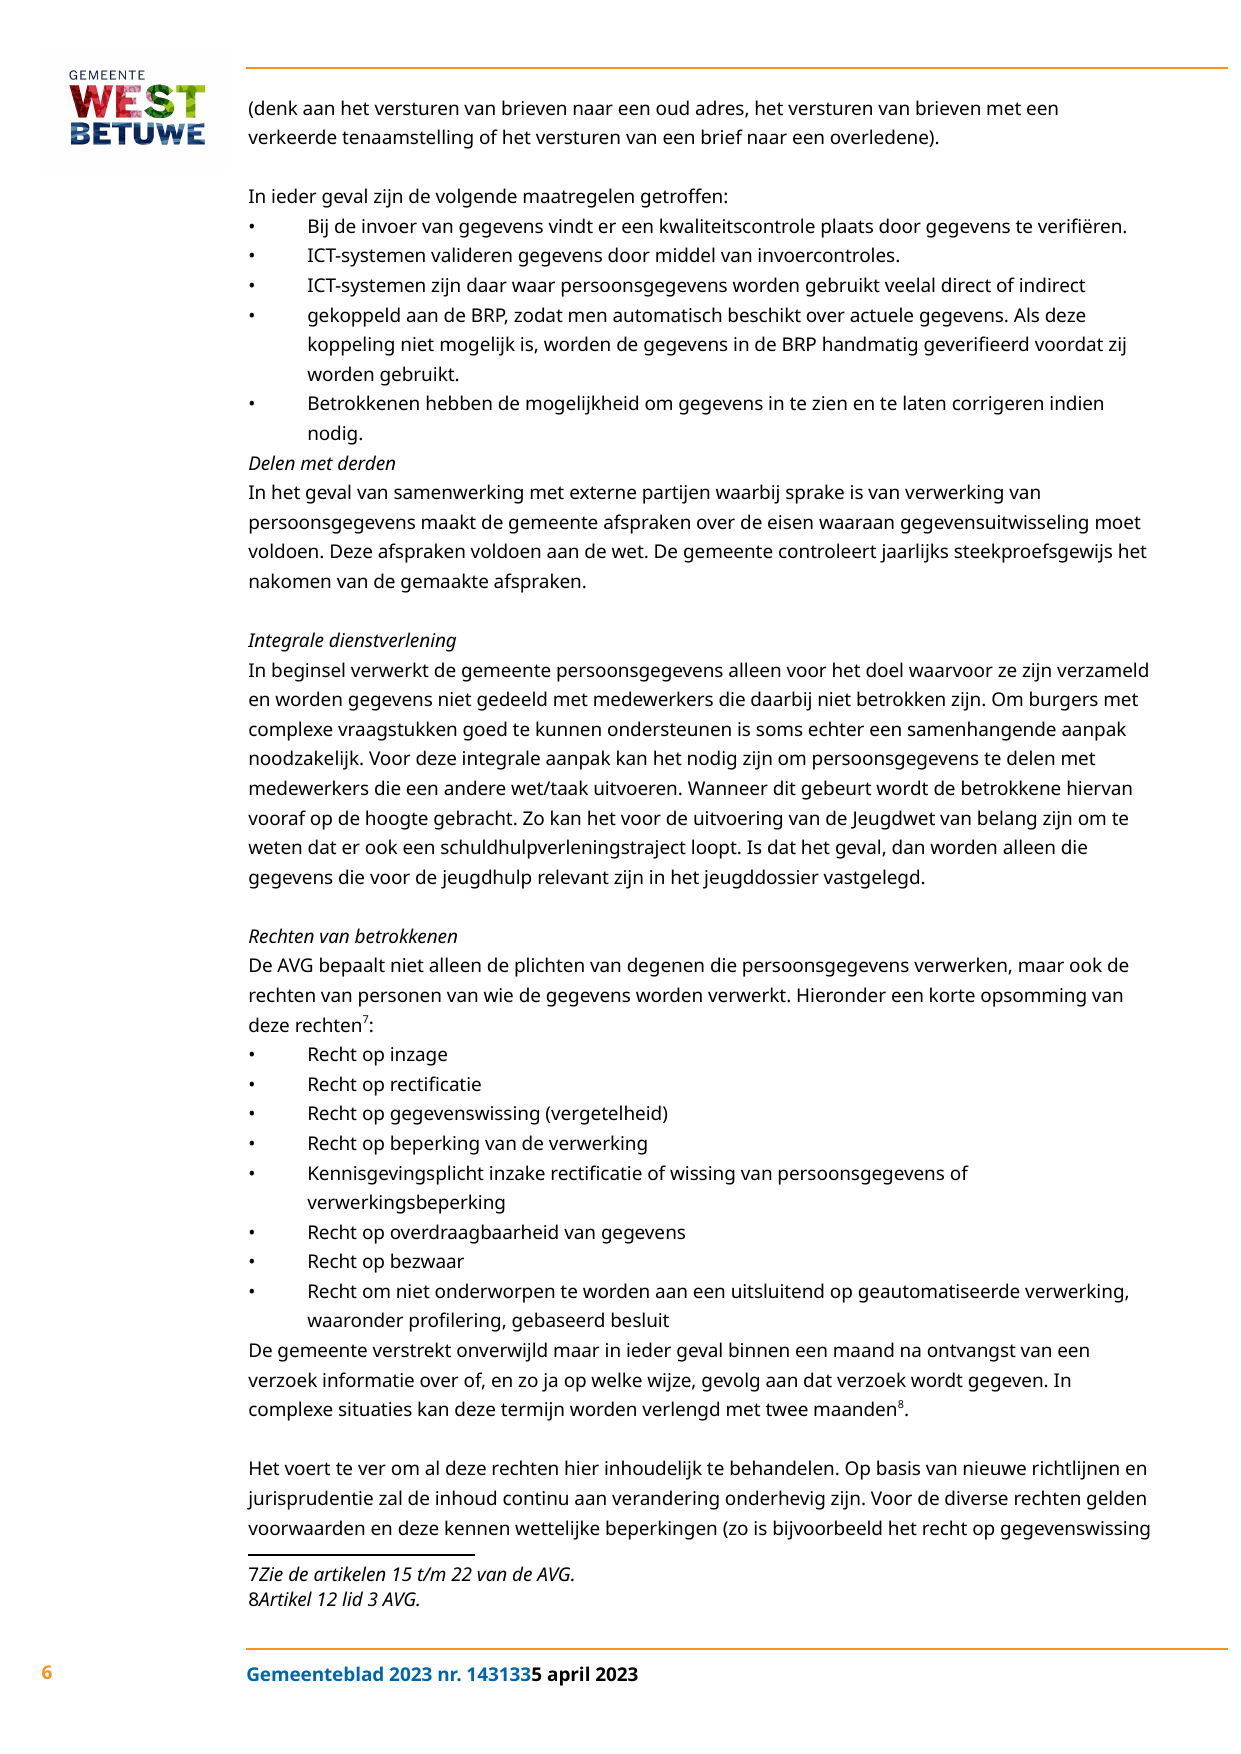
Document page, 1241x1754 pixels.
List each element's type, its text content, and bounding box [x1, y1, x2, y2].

text De gemeente verstrekt onverwijld maar in ieder geval binnen een maand na ontvangst van een verzoek informatie over of, en zo ja op welke wijze, gevolg aan dat verzoek wordt gegeven. In complexe situaties kan deze termijn worden verlengd met twee maanden. [248, 1337, 1152, 1422]
text Integrale dienstverlening [248, 627, 1152, 653]
text Artikel 12 lid 3 AVG. [248, 1586, 1152, 1612]
text Rechten van betrokkenen [248, 923, 1152, 949]
text In het geval van samenwerking met externe partijen waarbij sprake is van verwerking van persoonsgegevens maakt de gemeente afspraken over de eisen waaraan gegevensuitwisseling moet voldoen. Deze afspraken voldoen aan de wet. De gemeente controleert jaarlijks steekproefsgewijs het nakomen van de gemaakte afspraken. [248, 479, 1152, 594]
picture [41, 47, 231, 172]
list Kennisgevingsplicht inzake rectificatie of wissing van persoonsgegevens of verwerkingsbeperking [248, 1160, 1152, 1215]
list ICT-systemen zijn daar waar persoonsgegevens worden gebruikt veelal direct of indirect [248, 272, 1152, 298]
list Bij de invoer van gegevens vindt er een kwaliteitscontrole plaats door gegevens te verifiëren. [248, 213, 1152, 239]
text Zie de artikelen 15 t/m 22 van de AVG. [248, 1561, 1152, 1586]
list Recht op gegevenswissing (vergetelheid) [248, 1101, 1152, 1126]
list Betrokkenen hebben de mogelijkheid om gegevens in te zien en te laten corrigeren indien nodig. [248, 391, 1152, 446]
list Recht om niet onderworpen te worden aan een uitsluitend op geautomatiseerde verwerking, waaronder profilering, gebaseerd besluit [248, 1278, 1152, 1333]
list ICT-systemen valideren gegevens door middel van invoercontroles. [248, 243, 1152, 268]
list Recht op bezwaar [248, 1248, 1152, 1274]
list Recht op beperking van de verwerking [248, 1130, 1152, 1156]
list Recht op overdraagbaarheid van gegevens [248, 1219, 1152, 1245]
text De AVG bepaalt niet alleen de plichten van degenen die persoonsgegevens verwerken, maar ook de rechten van personen van wie de gegevens worden verwerkt. Hieronder een korte opsomming van deze rechten: [248, 953, 1152, 1038]
list Recht op inzage [248, 1041, 1152, 1067]
list gekoppeld aan de BRP, zodat men automatisch beschikt over actuele gegevens. Als deze koppeling niet mogelijk is, worden de gegevens in de BRP handmatig geverifieerd voordat zij worden gebruikt. [248, 302, 1152, 387]
text (denk aan het versturen van brieven naar een oud adres, het versturen van brieven met een verkeerde tenaamstelling of het versturen van een brief naar een overledene). [248, 95, 1152, 150]
text In ieder geval zijn de volgende maatregelen getroffen: [248, 183, 1152, 209]
text Delen met derden [248, 450, 1152, 476]
text Het voert te ver om al deze rechten hier inhoudelijk te behandelen. Op basis van nieuwe richtlijnen en jurisprudentie zal de inhoud continu aan verandering onderhevig zijn. Voor de diverse rechten gelden voorwaarden en deze kennen wettelijke beperkingen (zo is bijvoorbeeld het recht op gegevenswissing [248, 1456, 1152, 1541]
text In beginsel verwerkt de gemeente persoonsgegevens alleen voor het doel waarvoor ze zijn verzameld en worden gegevens niet gedeeld met medewerkers die daarbij niet betrokken zijn. Om burgers met complexe vraagstukken goed te kunnen ondersteunen is soms echter een samenhangende aanpak noodzakelijk. Voor deze integrale aanpak kan het nodig zijn om persoonsgegevens te delen met medewerkers die een andere wet/taak uitvoeren. Wanneer dit gebeurt wordt de betrokkene hiervan vooraf op de hoogte gebracht. Zo kan het voor de uitvoering van de Jeugdwet van belang zijn om te weten dat er ook een schuldhulpverleningstraject loopt. Is dat het geval, dan worden alleen die gegevens die voor de jeugdhulp relevant zijn in het jeugddossier vastgelegd. [248, 657, 1152, 890]
list Recht op rectificatie [248, 1071, 1152, 1097]
